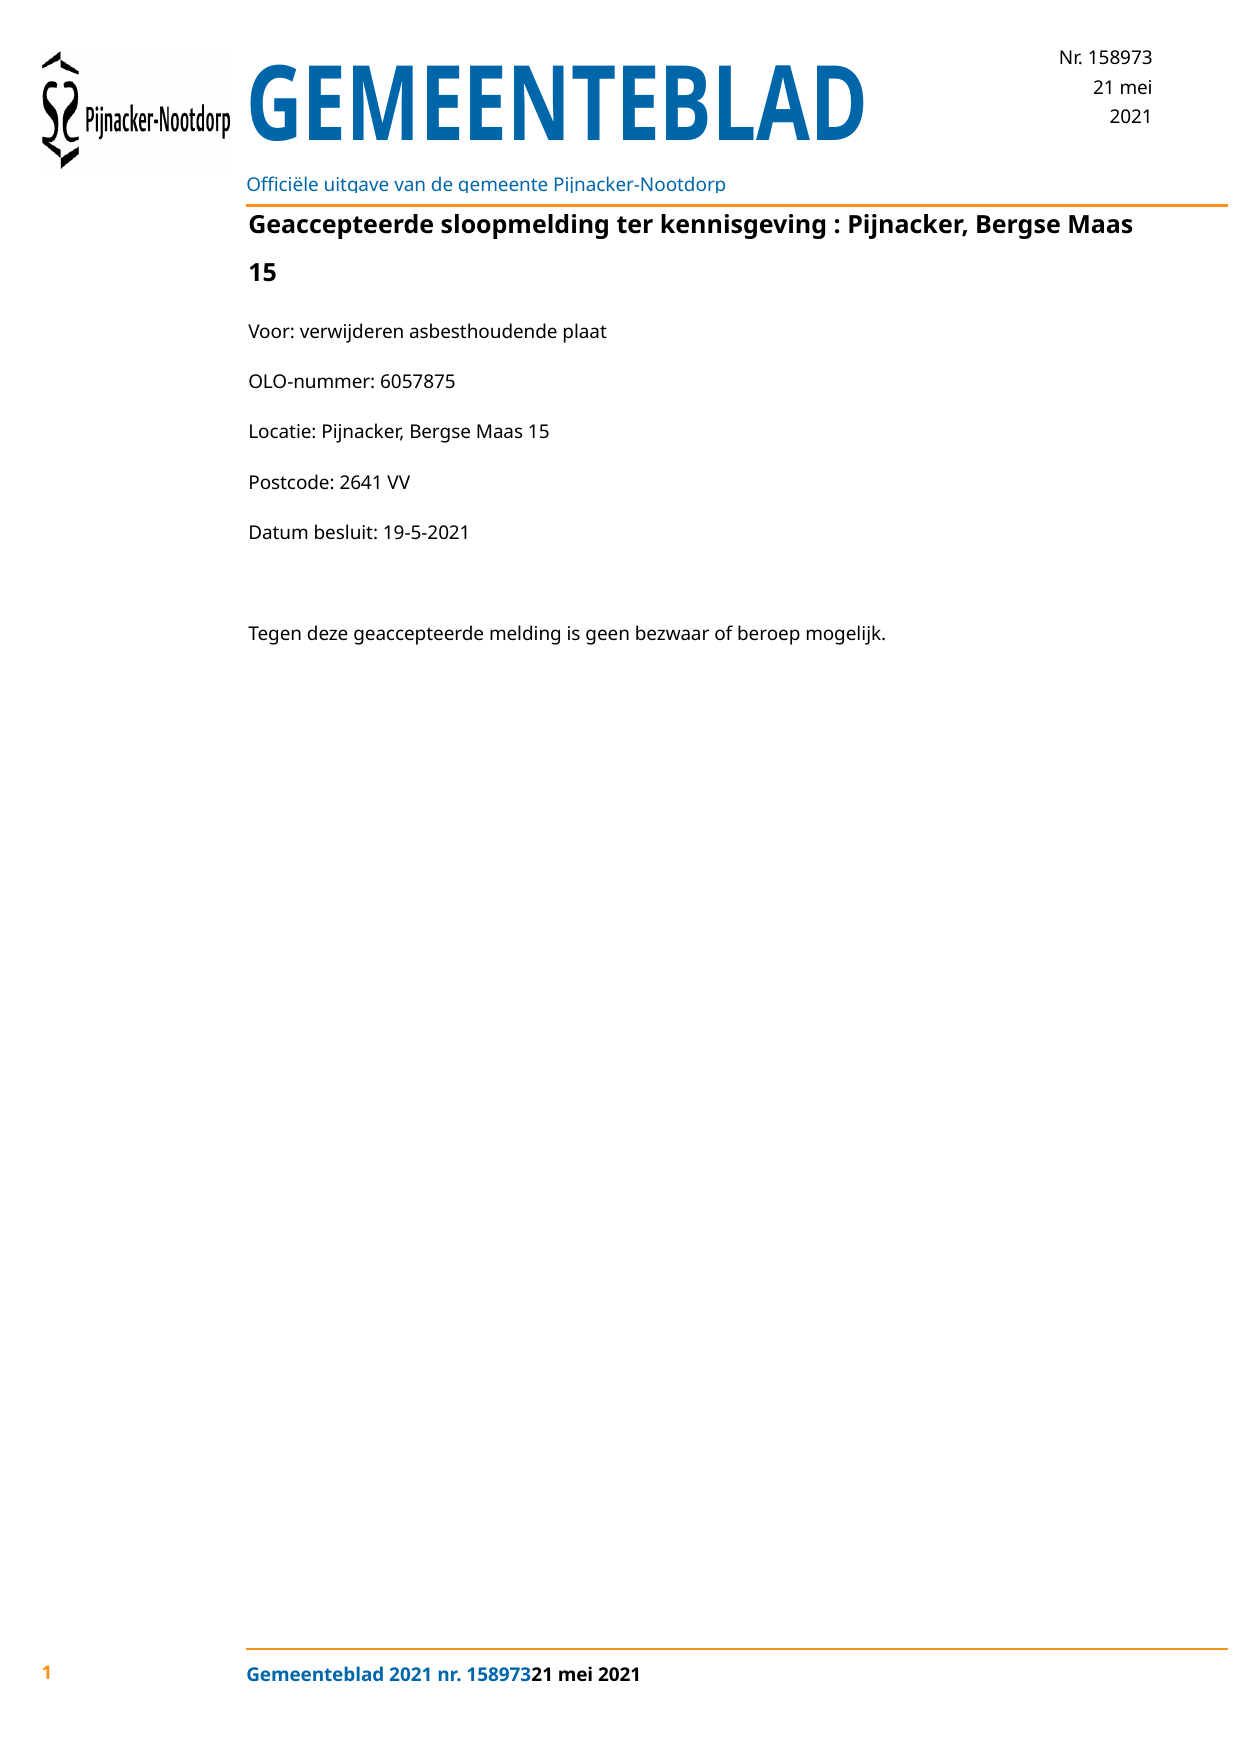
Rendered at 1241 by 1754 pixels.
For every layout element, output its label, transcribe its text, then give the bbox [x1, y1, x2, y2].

text OLO-nummer: 6057875 [248, 368, 1152, 394]
text Geaccepteerde sloopmelding ter kennisgeving : Pijnacker, Bergse Maas 15 [248, 207, 1152, 288]
text Voor: verwijderen asbesthoudende plaat [248, 318, 1152, 344]
text Postcode: 2641 VV [248, 469, 1152, 495]
picture [41, 47, 231, 172]
text Tegen deze geaccepteerde melding is geen bezwaar of beroep mogelijk. [248, 620, 1152, 646]
text Datum besluit: 19-5-2021 [248, 519, 1152, 545]
text Locatie: Pijnacker, Bergse Maas 15 [248, 419, 1152, 444]
